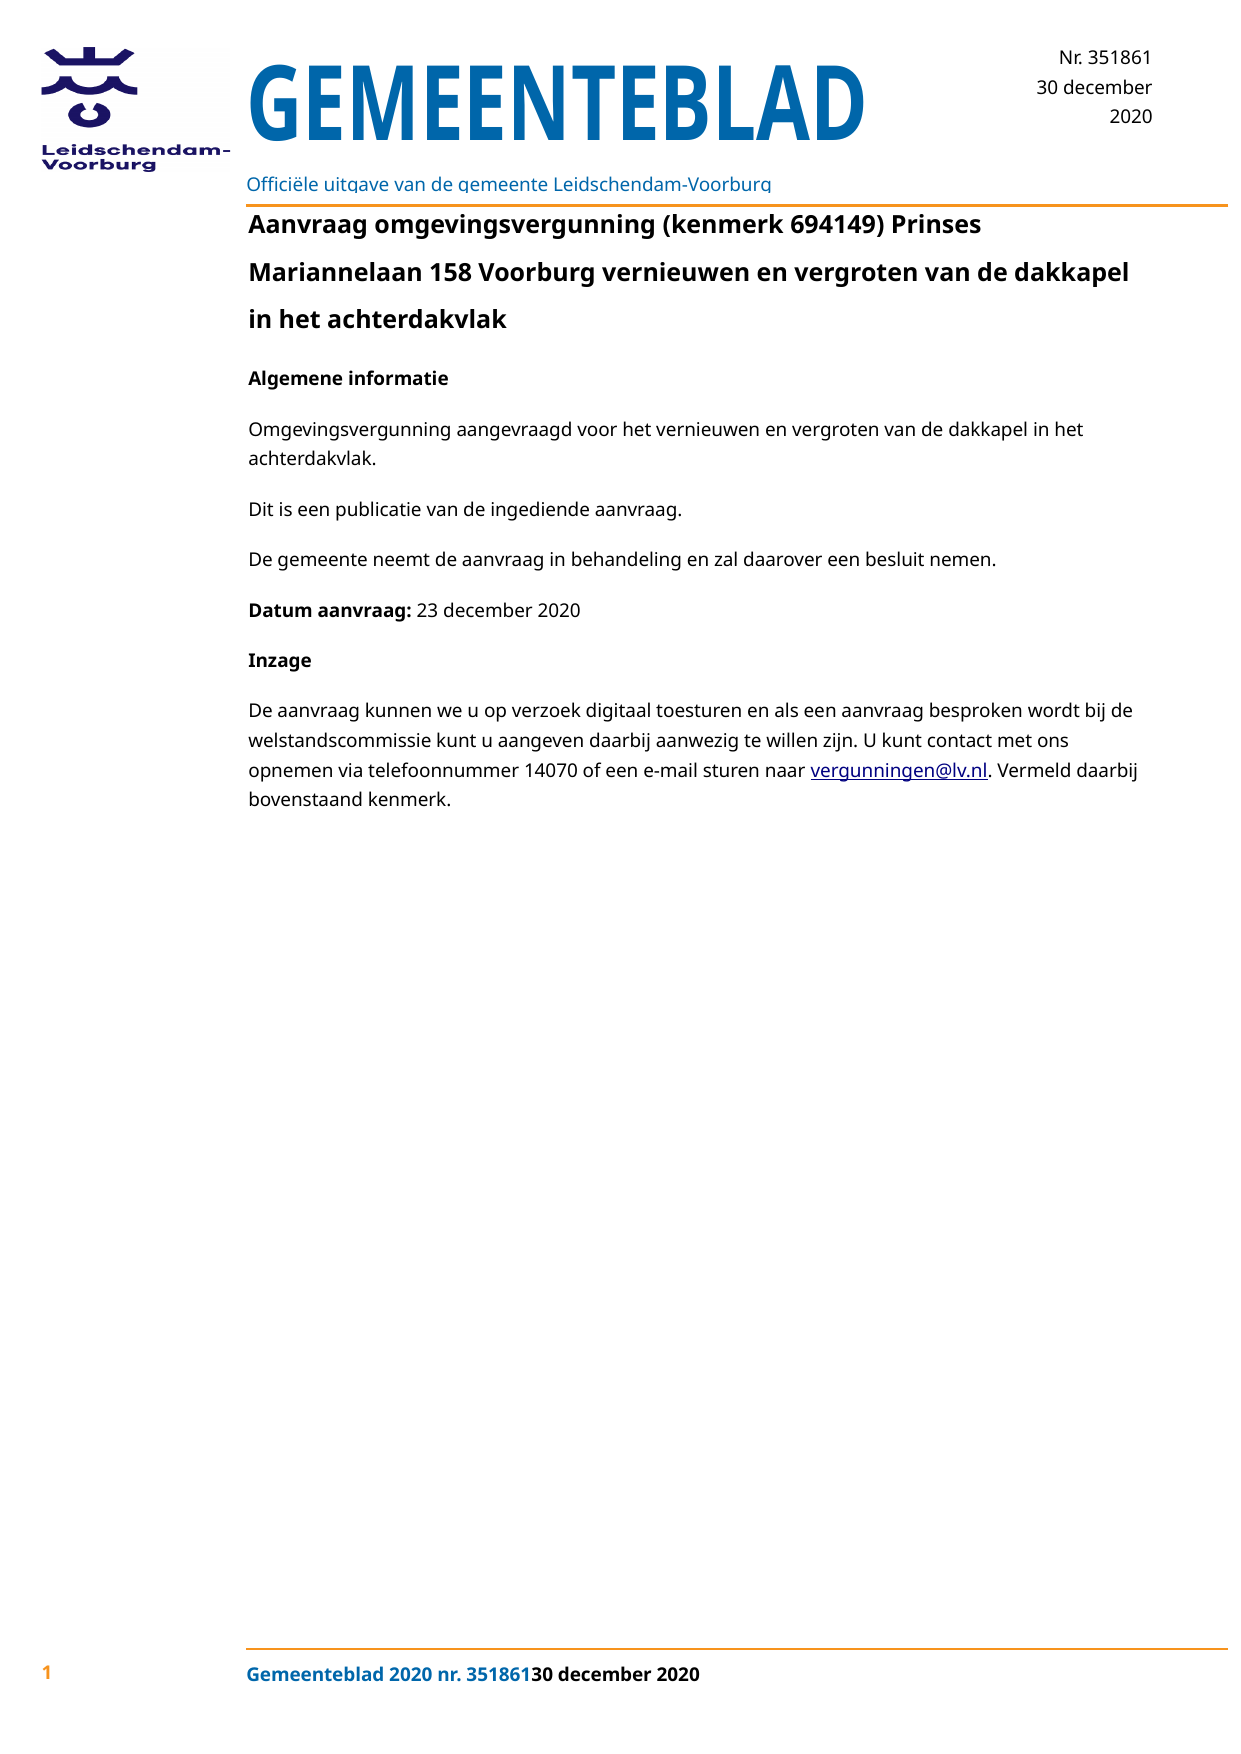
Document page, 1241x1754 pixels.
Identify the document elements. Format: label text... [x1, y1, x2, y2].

picture [41, 47, 231, 172]
text Algemene informatie [248, 366, 1152, 391]
text De aanvraag kunnen we u op verzoek digitaal toesturen en als een aanvraag besproken wordt bij de welstandscommissie kunt u aangeven daarbij aanwezig te willen zijn. U kunt contact met ons opnemen via telefoonnummer 14070 of een e-mail sturen naar vergunningen@lv.nl. Vermeld daarbij bovenstaand kenmerk. [248, 698, 1152, 812]
text Datum aanvraag: 23 december 2020 [248, 597, 1152, 622]
text Dit is een publicatie van de ingediende aanvraag. [248, 496, 1152, 522]
text Omgevingsvergunning aangevraagd voor het vernieuwen en vergroten van de dakkapel in het achterdakvlak. [248, 416, 1152, 471]
text Aanvraag omgevingsvergunning (kenmerk 694149) Prinses Mariannelaan 158 Voorburg vernieuwen en vergroten van de dakkapel in het achterdakvlak [248, 207, 1152, 336]
text De gemeente neemt de aanvraag in behandeling en zal daarover een besluit nemen. [248, 546, 1152, 572]
text Inzage [248, 647, 1152, 673]
